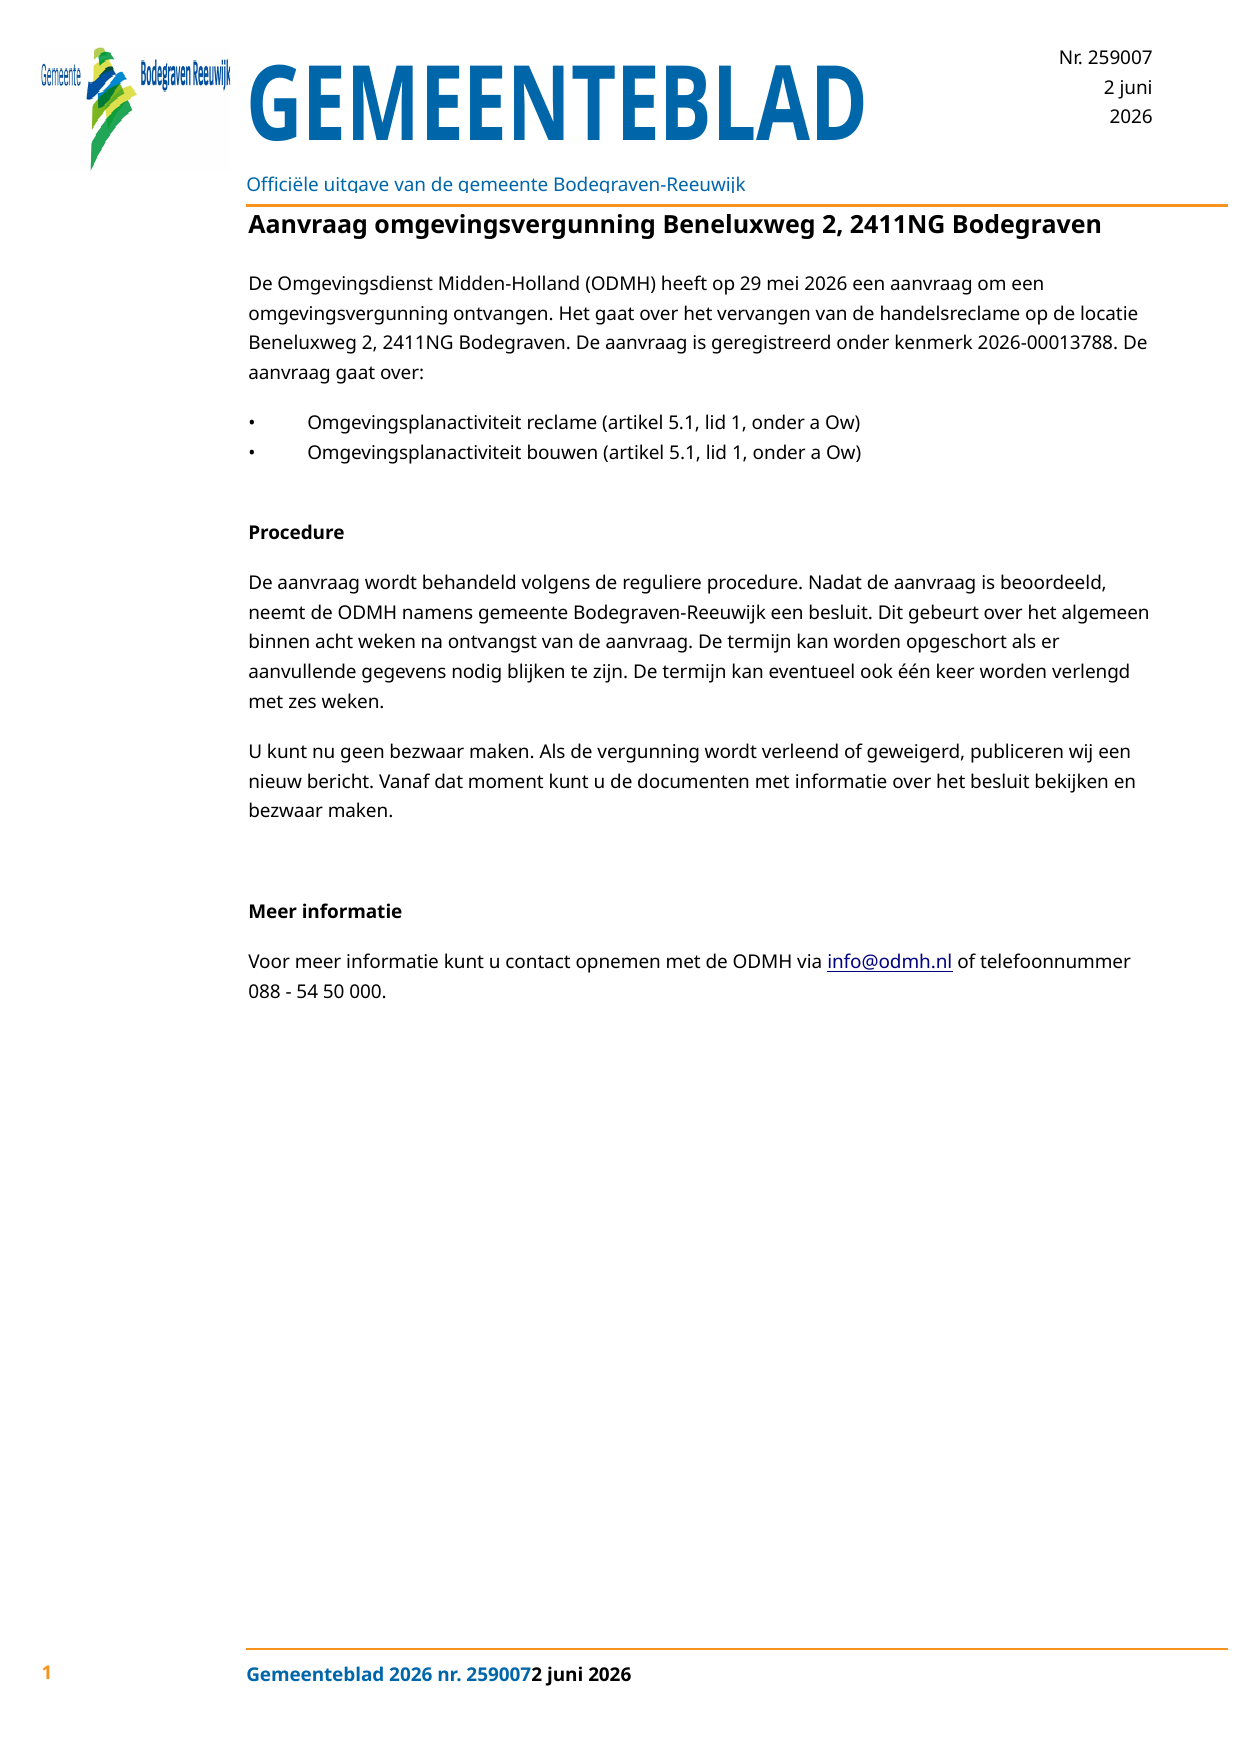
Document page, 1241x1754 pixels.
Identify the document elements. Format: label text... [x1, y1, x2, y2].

list Omgevingsplanactiviteit bouwen (artikel 5.1, lid 1, onder a Ow) [248, 439, 1152, 465]
text De aanvraag wordt behandeld volgens de reguliere procedure. Nadat de aanvraag is beoordeeld, neemt de ODMH namens gemeente Bodegraven-Reeuwijk een besluit. Dit gebeurt over het algemeen binnen acht weken na ontvangst van de aanvraag. De termijn kan worden opgeschort als er aanvullende gegevens nodig blijken te zijn. De termijn kan eventueel ook één keer worden verlengd met zes weken. [248, 569, 1152, 713]
text U kunt nu geen bezwaar maken. Als de vergunning wordt verleend of geweigerd, publiceren wij een nieuw bericht. Vanaf dat moment kunt u de documenten met informatie over het besluit bekijken en bezwaar maken. [248, 738, 1152, 823]
text Aanvraag omgevingsvergunning Beneluxweg 2, 2411NG Bodegraven [248, 207, 1152, 241]
picture [41, 47, 231, 172]
text De Omgevingsdienst Midden-Holland (ODMH) heeft op 29 mei 2026 een aanvraag om een omgevingsvergunning ontvangen. Het gaat over het vervangen van de handelsreclame op de locatie Beneluxweg 2, 2411NG Bodegraven. De aanvraag is geregistreerd onder kenmerk 2026-00013788. De aanvraag gaat over: [248, 270, 1152, 385]
text Procedure [248, 519, 1152, 545]
text Voor meer informatie kunt u contact opnemen met de ODMH via info@odmh.nl of telefoonnummer 088 - 54 50 000. [248, 949, 1152, 1004]
list Omgevingsplanactiviteit reclame (artikel 5.1, lid 1, onder a Ow) [248, 409, 1152, 435]
text Meer informatie [248, 898, 1152, 924]
